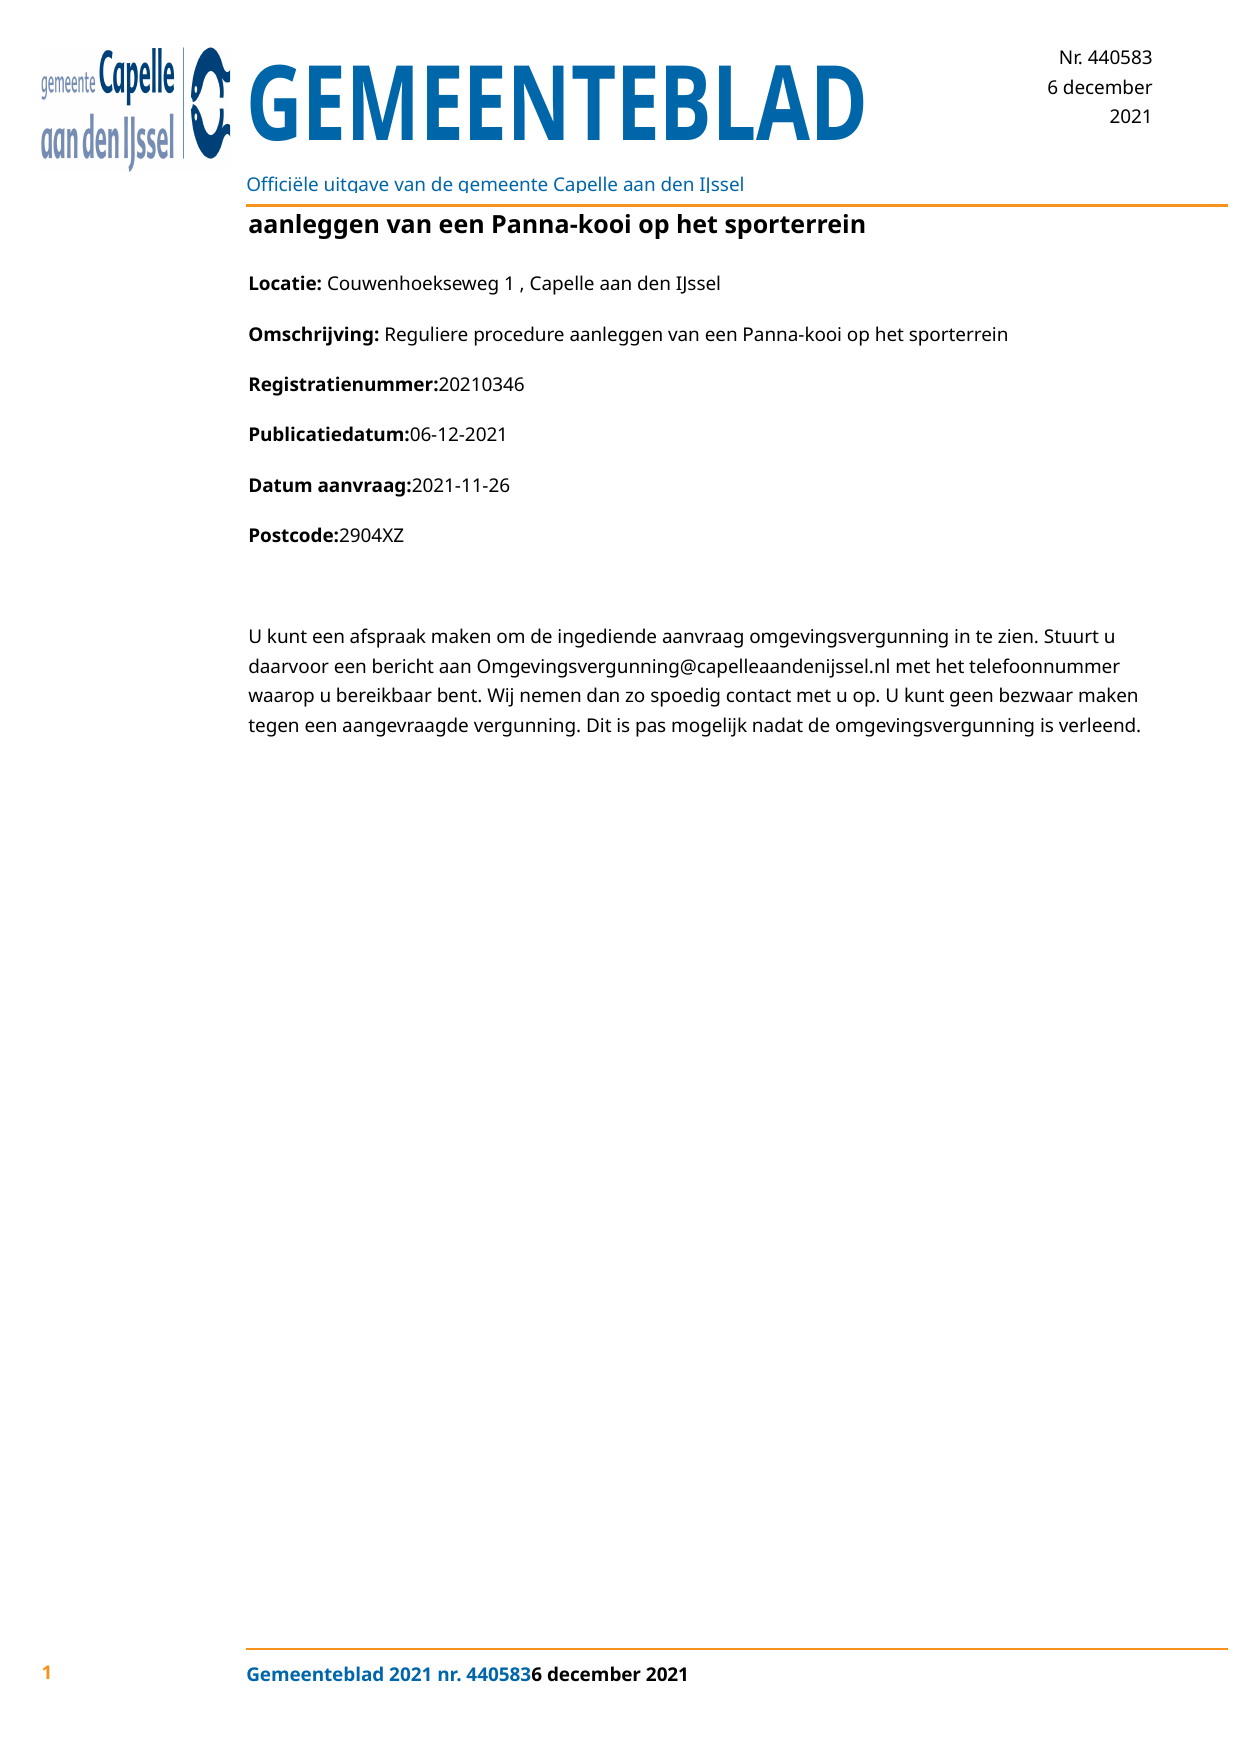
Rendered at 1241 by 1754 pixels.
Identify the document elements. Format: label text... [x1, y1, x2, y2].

text Registratienummer:20210346 [248, 371, 1152, 397]
text Omschrijving: Reguliere procedure aanleggen van een Panna-kooi op het sporterrein [248, 321, 1152, 346]
text U kunt een afspraak maken om de ingediende aanvraag omgevingsvergunning in te zien. Stuurt u daarvoor een bericht aan Omgevingsvergunning@capelleaandenijssel.nl met het telefoonnummer waarop u bereikbaar bent. Wij nemen dan zo spoedig contact met u op. U kunt geen bezwaar maken tegen een aangevraagde vergunning. Dit is pas mogelijk nadat de omgevingsvergunning is verleend. [248, 623, 1152, 738]
text aanleggen van een Panna-kooi op het sporterrein [248, 207, 1152, 241]
text Locatie: Couwenhoekseweg 1 , Capelle aan den IJssel [248, 270, 1152, 296]
picture [41, 47, 231, 172]
text Postcode:2904XZ [248, 522, 1152, 548]
text Publicatiedatum:06-12-2021 [248, 422, 1152, 447]
text Datum aanvraag:2021-11-26 [248, 472, 1152, 498]
